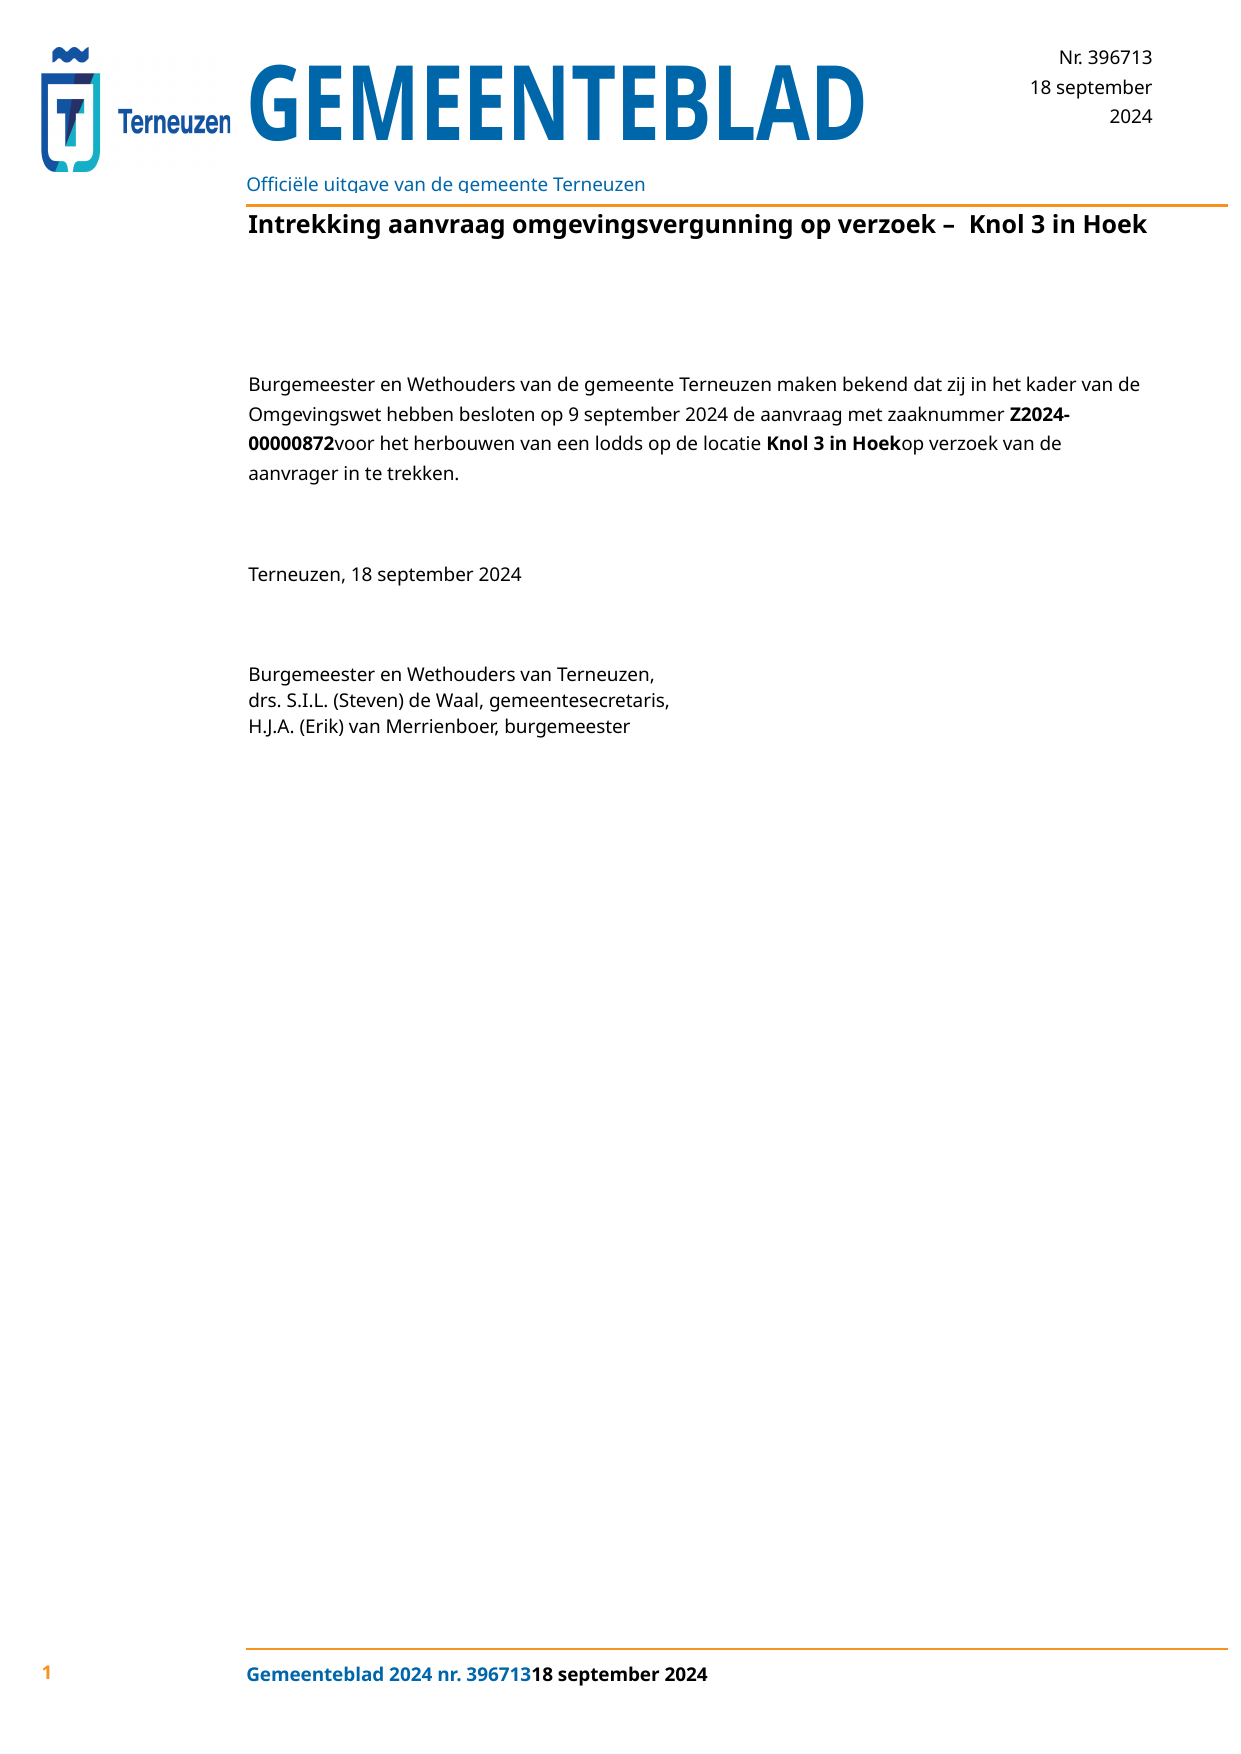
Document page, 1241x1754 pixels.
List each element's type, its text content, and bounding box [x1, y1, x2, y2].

table_cell drs. S.I.L. (Steven) de Waal, gemeentesecretaris, [248, 688, 700, 713]
text Terneuzen, 18 september 2024 [248, 561, 1152, 586]
table_cell H.J.A. (Erik) van Merrienboer, burgemeester [248, 713, 1152, 739]
picture [41, 47, 231, 172]
table_cell [700, 739, 1152, 764]
table_cell [248, 739, 700, 764]
text Intrekking aanvraag omgevingsvergunning op verzoek – Knol 3 in Hoek [248, 207, 1152, 241]
table_cell [700, 688, 1152, 713]
table_header Burgemeester en Wethouders van Terneuzen, [248, 662, 1152, 687]
text Burgemeester en Wethouders van de gemeente Terneuzen maken bekend dat zij in het kader van de Omgevingswet hebben besloten op 9 september 2024 de aanvraag met zaaknummer Z2024-00000872voor het herbouwen van een lodds op de locatie Knol 3 in Hoekop verzoek van de aanvrager in te trekken. [248, 371, 1152, 486]
